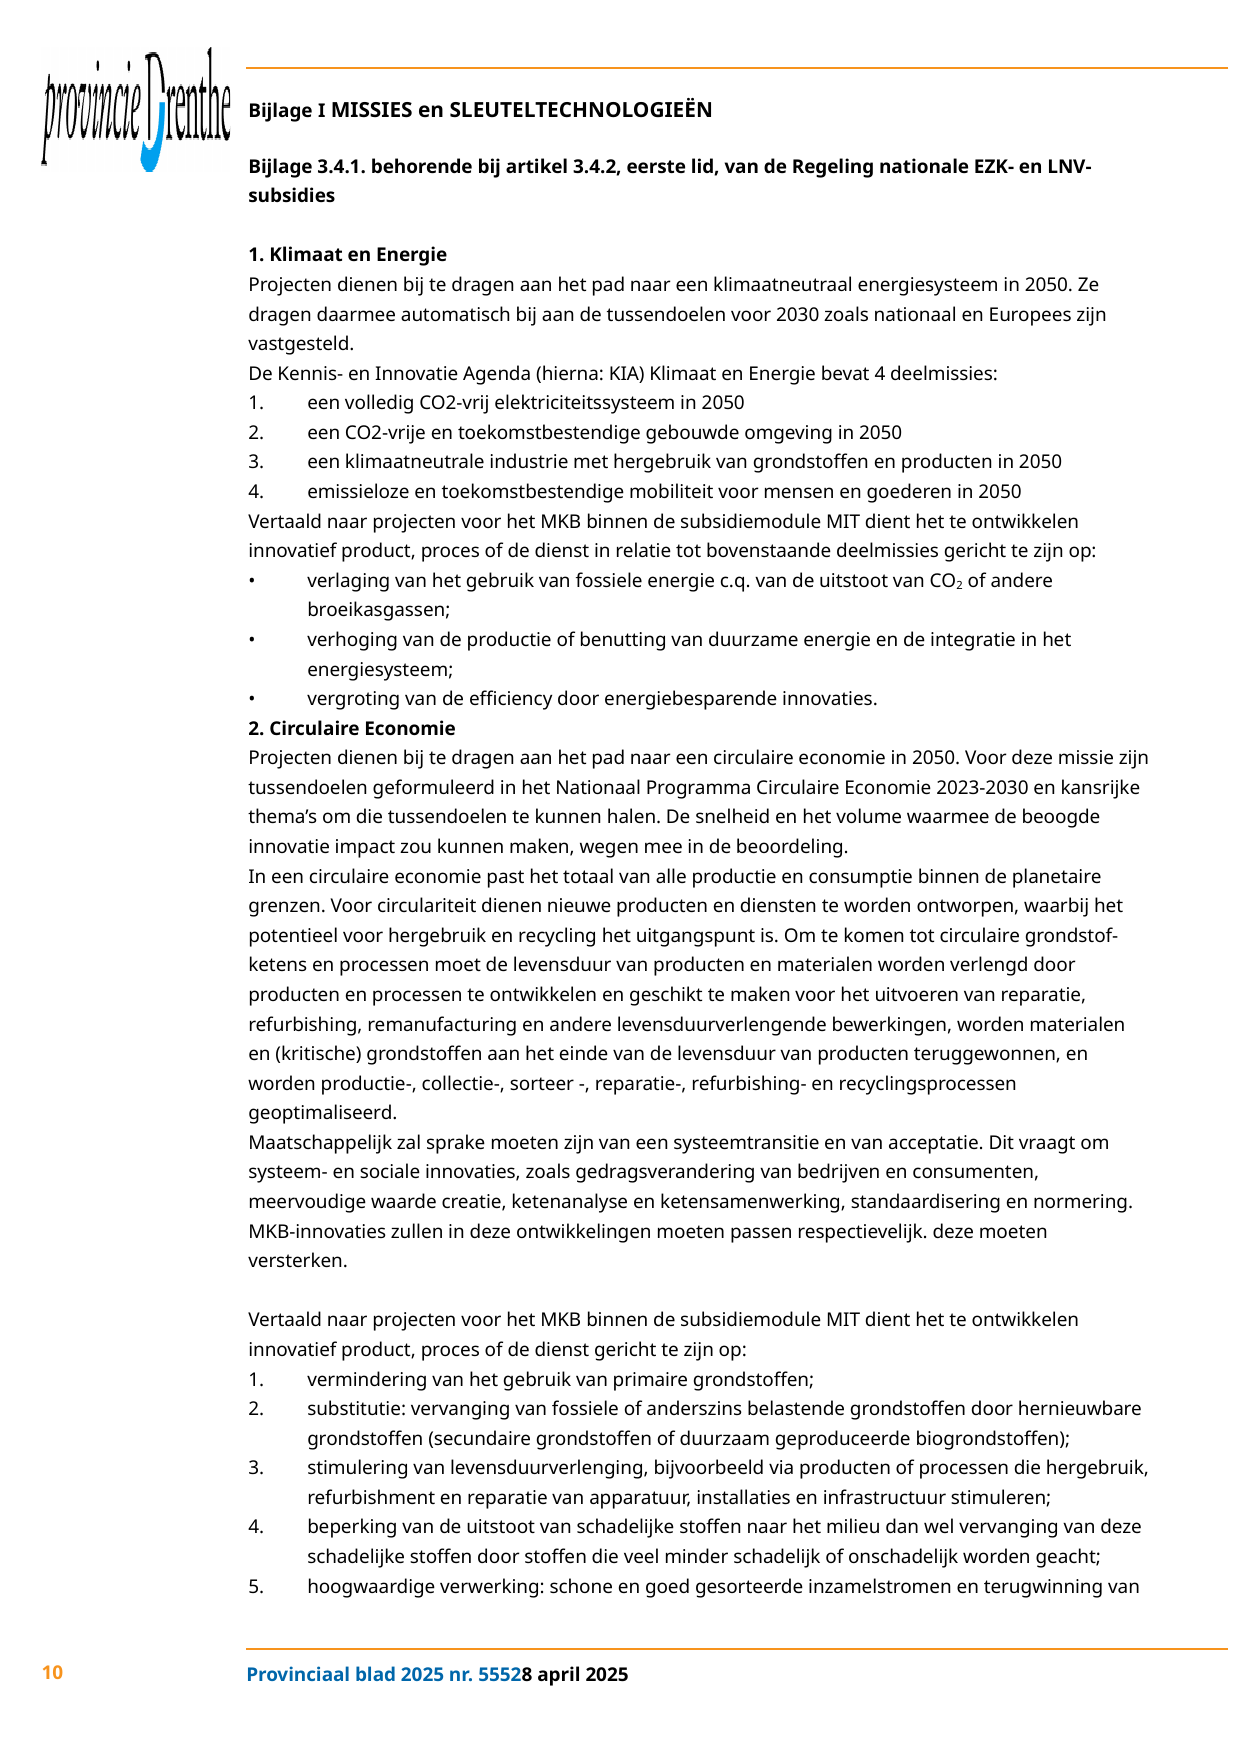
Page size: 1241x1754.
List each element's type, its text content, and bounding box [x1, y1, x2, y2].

list vermindering van het gebruik van primaire grondstoffen; [248, 1366, 1152, 1392]
text Maatschappelijk zal sprake moeten zijn van een systeemtransitie en van acceptatie. Dit vraagt om systeem- en sociale innovaties, zoals gedragsverandering van bedrijven en consumenten, meervoudige waarde creatie, ketenanalyse en ketensamenwerking, standaardisering en normering. MKB-innovaties zullen in deze ontwikkelingen moeten passen respectievelijk. deze moeten versterken. [248, 1129, 1152, 1273]
list een CO2-vrije en toekomstbestendige gebouwde omgeving in 2050 [248, 419, 1152, 445]
text Bijlage I MISSIES en SLEUTELTECHNOLOGIEËN [248, 95, 1152, 123]
list beperking van de uitstoot van schadelijke stoffen naar het milieu dan wel vervanging van deze schadelijke stoffen door stoffen die veel minder schadelijk of onschadelijk worden geacht; [248, 1514, 1152, 1569]
list hoogwaardige verwerking: schone en goed gesorteerde inzamelstromen en terugwinning van [248, 1573, 1152, 1599]
text De Kennis- en Innovatie Agenda (hierna: KIA) Klimaat en Energie bevat 4 deelmissies: [248, 360, 1152, 386]
list verhoging van de productie of benutting van duurzame energie en de integratie in het energiesysteem; [248, 626, 1152, 682]
text In een circulaire economie past het totaal van alle productie en consumptie binnen de planetaire grenzen. Voor circulariteit dienen nieuwe producten en diensten te worden ontworpen, waarbij het potentieel voor hergebruik en recycling het uitgangspunt is. Om te komen tot circulaire grondstof-ketens en processen moet de levensduur van producten en materialen worden verlengd door producten en processen te ontwikkelen en geschikt te maken voor het uitvoeren van reparatie, refurbishing, remanufacturing en andere levensduurverlengende bewerkingen, worden materialen en (kritische) grondstoffen aan het einde van de levensduur van producten teruggewonnen, en worden productie-, collectie-, sorteer -, reparatie-, refurbishing- en recyclingsprocessen geoptimaliseerd. [248, 863, 1152, 1125]
text Projecten dienen bij te dragen aan het pad naar een klimaatneutraal energiesysteem in 2050. Ze dragen daarmee automatisch bij aan de tussendoelen voor 2030 zoals nationaal en Europees zijn vastgesteld. [248, 271, 1152, 356]
list een klimaatneutrale industrie met hergebruik van grondstoffen en producten in 2050 [248, 449, 1152, 474]
list stimulering van levensduurverlenging, bijvoorbeeld via producten of processen die hergebruik, refurbishment en reparatie van apparatuur, installaties en infrastructuur stimuleren; [248, 1454, 1152, 1510]
list vergroting van de efficiency door energiebesparende innovaties. [248, 685, 1152, 711]
text Projecten dienen bij te dragen aan het pad naar een circulaire economie in 2050. Voor deze missie zijn tussendoelen geformuleerd in het Nationaal Programma Circulaire Economie 2023-2030 en kansrijke thema’s om die tussendoelen te kunnen halen. De snelheid en het volume waarmee de beoogde innovatie impact zou kunnen maken, wegen mee in de beoordeling. [248, 744, 1152, 859]
text 2. Circulaire Economie [248, 715, 1152, 741]
text Vertaald naar projecten voor het MKB binnen de subsidiemodule MIT dient het te ontwikkelen innovatief product, proces of de dienst in relatie tot bovenstaande deelmissies gericht te zijn op: [248, 508, 1152, 563]
text Bijlage 3.4.1. behorende bij artikel 3.4.2, eerste lid, van de Regeling nationale EZK- en LNV-subsidies [248, 153, 1152, 208]
list een volledig CO2-vrij elektriciteitssysteem in 2050 [248, 389, 1152, 415]
text 1. Klimaat en Energie [248, 242, 1152, 267]
list emissieloze en toekomstbestendige mobiliteit voor mensen en goederen in 2050 [248, 478, 1152, 504]
picture [41, 47, 231, 172]
list substitutie: vervanging van fossiele of anderszins belastende grondstoffen door hernieuwbare grondstoffen (secundaire grondstoffen of duurzaam geproduceerde biogrondstoffen); [248, 1395, 1152, 1451]
text Vertaald naar projecten voor het MKB binnen de subsidiemodule MIT dient het te ontwikkelen innovatief product, proces of de dienst gericht te zijn op: [248, 1307, 1152, 1362]
list verlaging van het gebruik van fossiele energie c.q. van de uitstoot van CO2 of andere broeikasgassen; [248, 567, 1152, 622]
